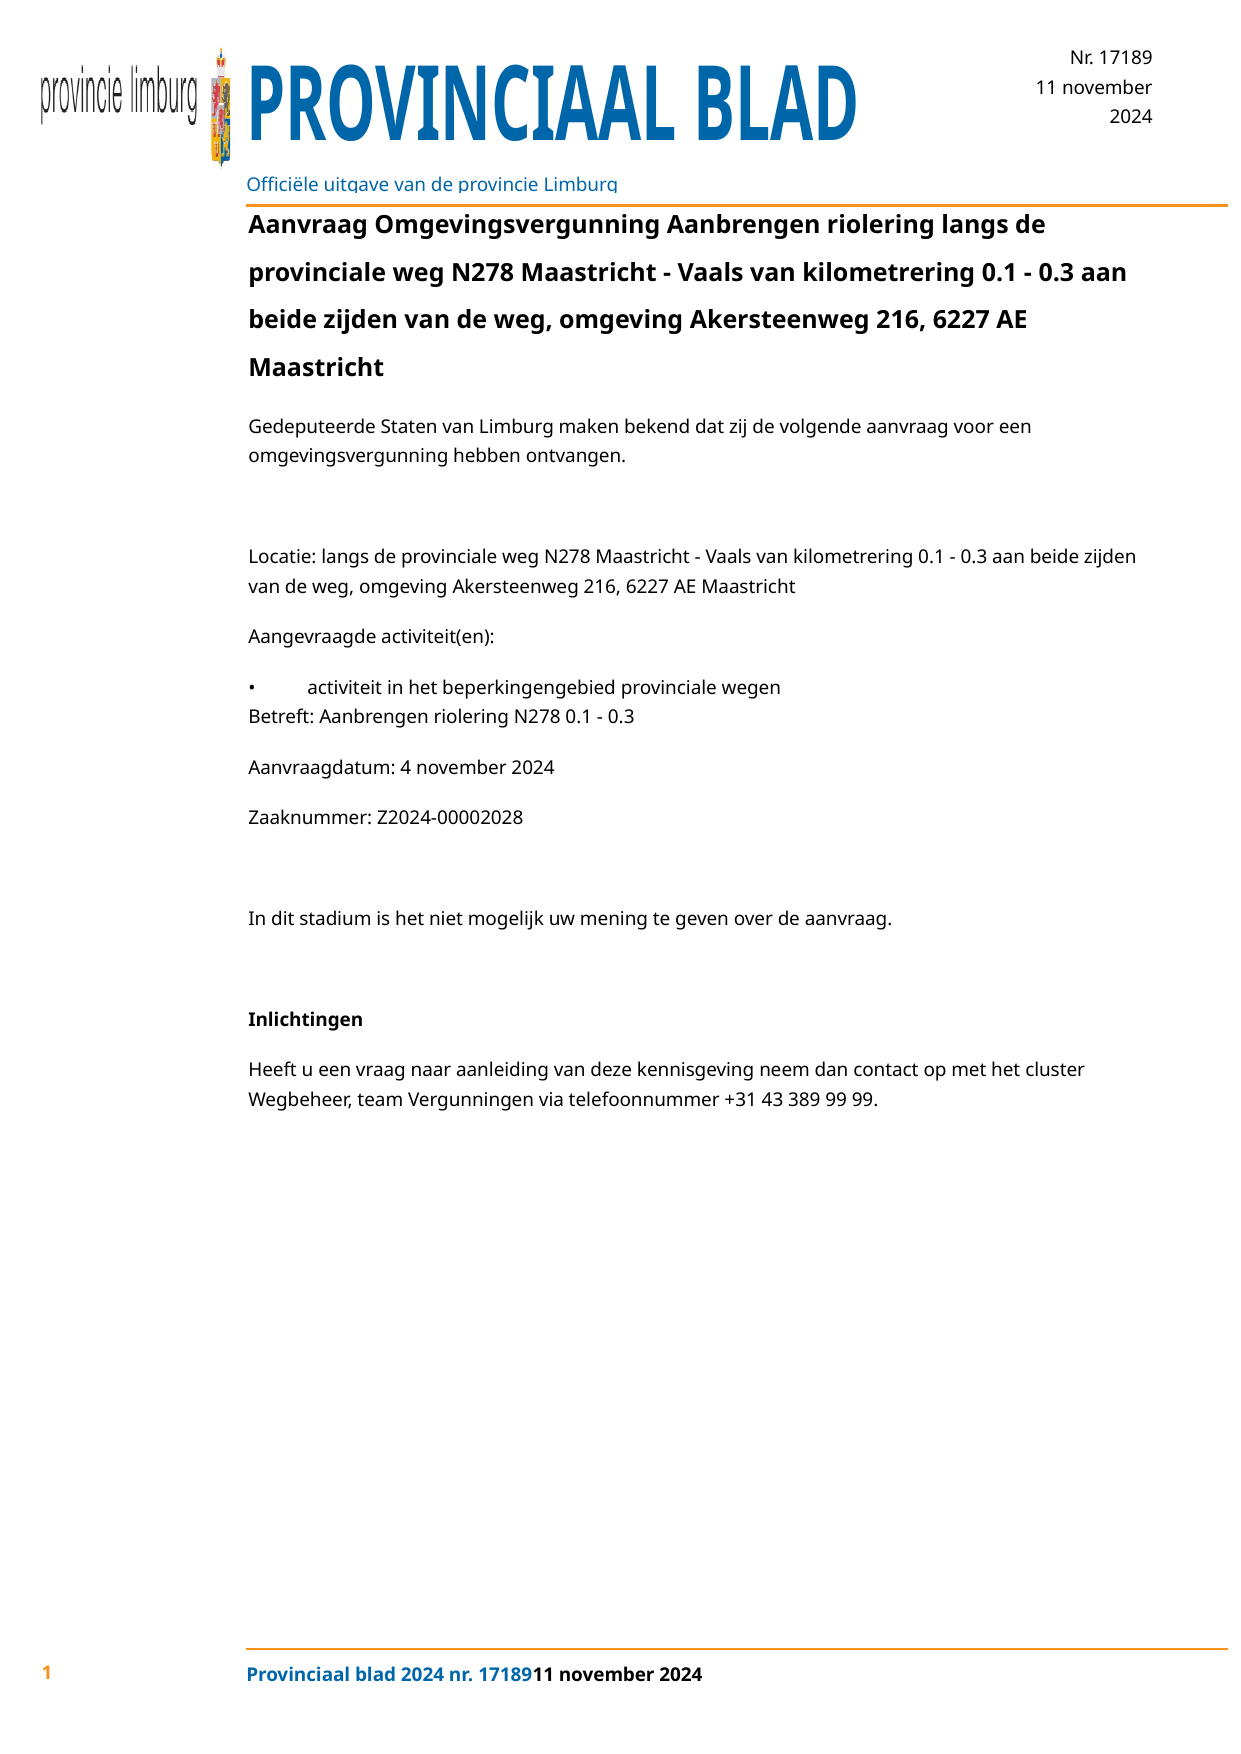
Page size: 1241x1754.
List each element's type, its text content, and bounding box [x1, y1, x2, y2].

text In dit stadium is het niet mogelijk uw mening te geven over de aanvraag. [248, 905, 1152, 931]
list activiteit in het beperkingengebied provinciale wegen [248, 674, 1152, 700]
text Heeft u een vraag naar aanleiding van deze kennisgeving neem dan contact op met het cluster Wegbeheer, team Vergunningen via telefoonnummer +31 43 389 99 99. [248, 1056, 1152, 1112]
text Locatie: langs de provinciale weg N278 Maastricht - Vaals van kilometrering 0.1 - 0.3 aan beide zijden van de weg, omgeving Akersteenweg 216, 6227 AE Maastricht [248, 543, 1152, 599]
text Betreft: Aanbrengen riolering N278 0.1 - 0.3 [248, 703, 1152, 729]
text Aanvraag Omgevingsvergunning Aanbrengen riolering langs de provinciale weg N278 Maastricht - Vaals van kilometrering 0.1 - 0.3 aan beide zijden van de weg, omgeving Akersteenweg 216, 6227 AE Maastricht [248, 207, 1152, 384]
text Aangevraagde activiteit(en): [248, 623, 1152, 649]
text Aanvraagdatum: 4 november 2024 [248, 754, 1152, 780]
picture [41, 47, 231, 172]
text Zaaknummer: Z2024-00002028 [248, 804, 1152, 830]
text Gedeputeerde Staten van Limburg maken bekend dat zij de volgende aanvraag voor een omgevingsvergunning hebben ontvangen. [248, 413, 1152, 468]
text Inlichtingen [248, 1006, 1152, 1032]
